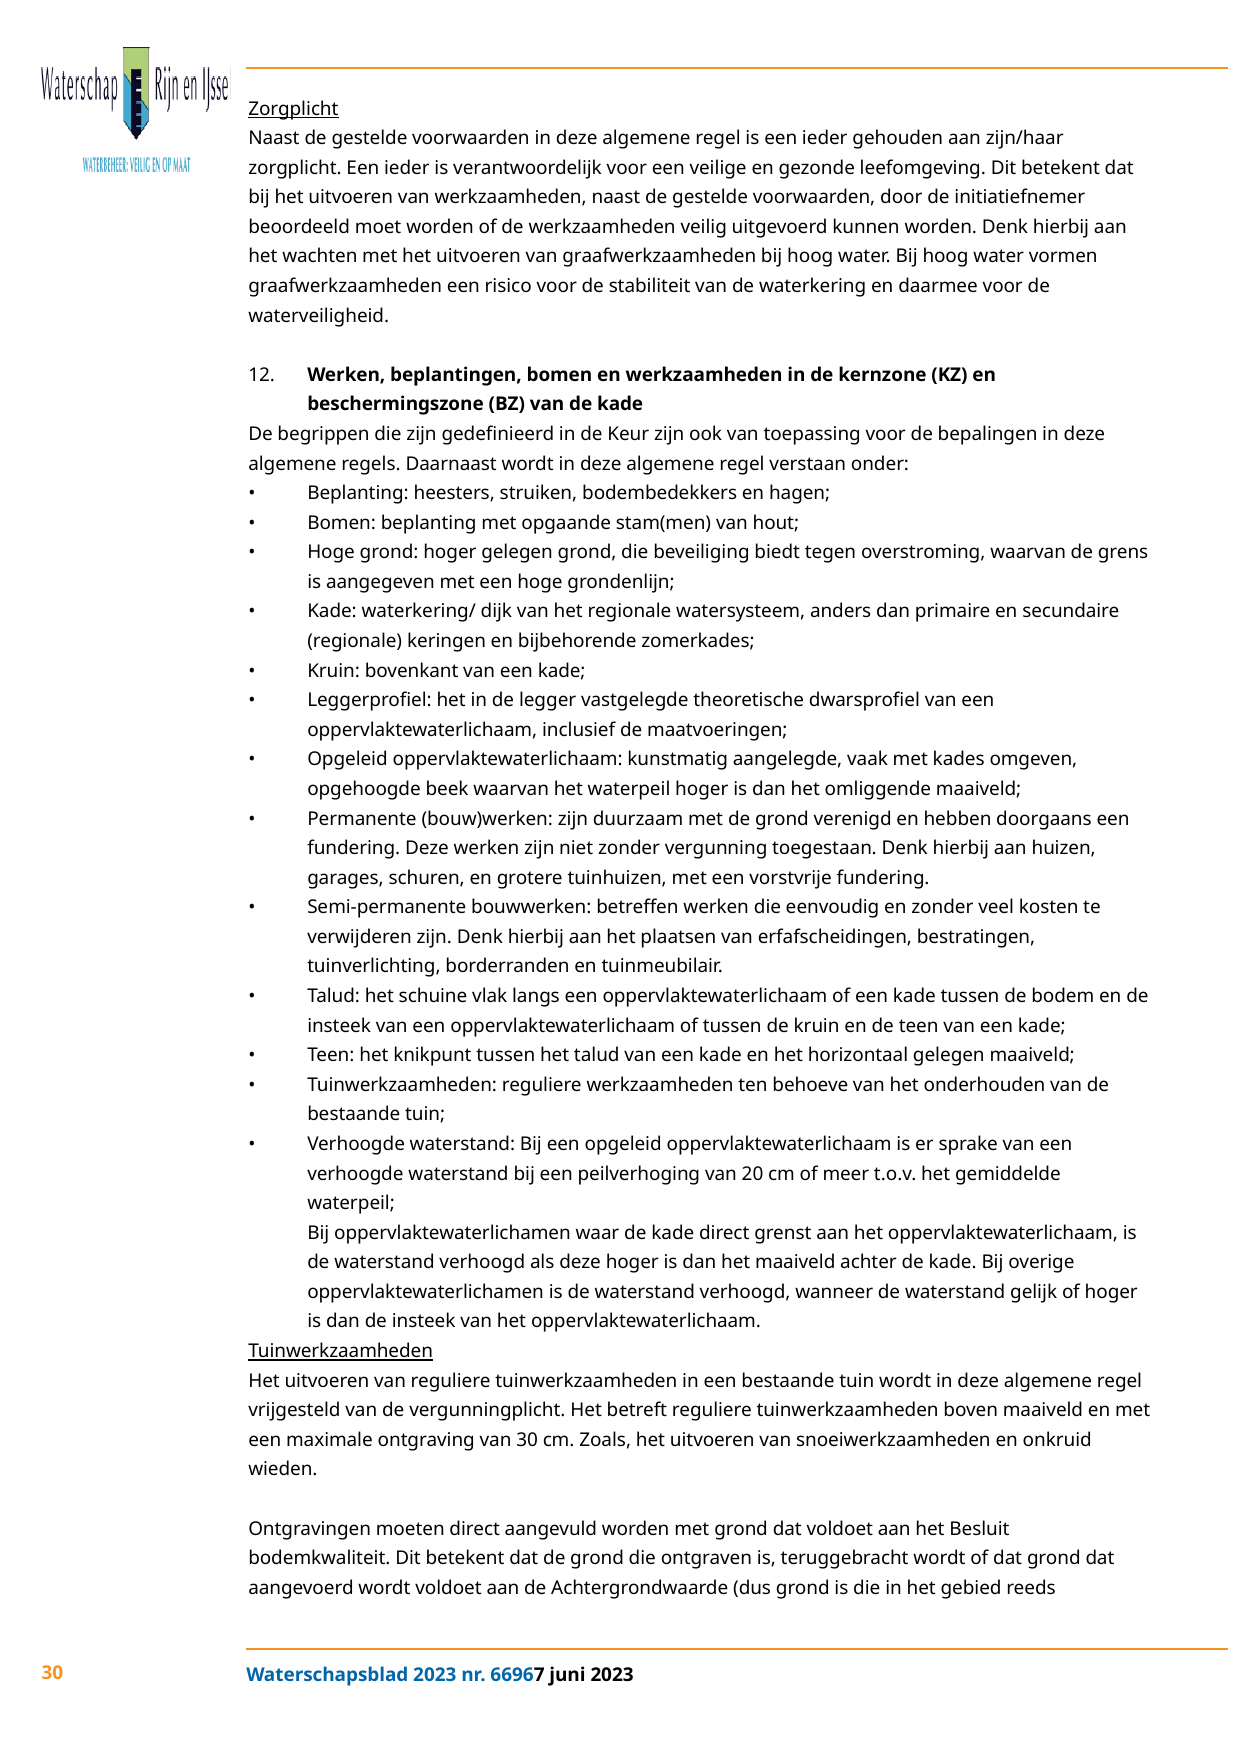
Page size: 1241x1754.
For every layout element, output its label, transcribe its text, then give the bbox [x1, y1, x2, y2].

list Talud: het schuine vlak langs een oppervlaktewaterlichaam of een kade tussen de bodem en de insteek van een oppervlaktewaterlichaam of tussen de kruin en de teen van een kade; [248, 982, 1152, 1038]
picture [41, 47, 231, 172]
list Hoge grond: hoger gelegen grond, die beveiliging biedt tegen overstroming, waarvan de grens is aangegeven met een hoge grondenlijn; [248, 538, 1152, 594]
list Bomen: beplanting met opgaande stam(men) van hout; [248, 509, 1152, 535]
list Kade: waterkering/ dijk van het regionale watersysteem, anders dan primaire en secundaire (regionale) keringen en bijbehorende zomerkades; [248, 598, 1152, 653]
list Leggerprofiel: het in de legger vastgelegde theoretische dwarsprofiel van een oppervlaktewaterlichaam, inclusief de maatvoeringen; [248, 686, 1152, 742]
list Verhoogde waterstand: Bij een opgeleid oppervlaktewaterlichaam is er sprake van een verhoogde waterstand bij een peilverhoging van 20 cm of meer t.o.v. het gemiddelde waterpeil; [248, 1130, 1152, 1215]
list Opgeleid oppervlaktewaterlichaam: kunstmatig aangelegde, vaak met kades omgeven, opgehoogde beek waarvan het waterpeil hoger is dan het omliggende maaiveld; [248, 746, 1152, 801]
text De begrippen die zijn gedefinieerd in de Keur zijn ook van toepassing voor de bepalingen in deze algemene regels. Daarnaast wordt in deze algemene regel verstaan onder: [248, 420, 1152, 476]
list Tuinwerkzaamheden: reguliere werkzaamheden ten behoeve van het onderhouden van de bestaande tuin; [248, 1071, 1152, 1126]
list Teen: het knikpunt tussen het talud van een kade en het horizontaal gelegen maaiveld; [248, 1041, 1152, 1067]
list Kruin: bovenkant van een kade; [248, 657, 1152, 683]
text Het uitvoeren van reguliere tuinwerkzaamheden in een bestaande tuin wordt in deze algemene regel vrijgesteld van de vergunningplicht. Het betreft reguliere tuinwerkzaamheden boven maaiveld en met een maximale ontgraving van 30 cm. Zoals, het uitvoeren van snoeiwerkzaamheden en onkruid wieden. [248, 1367, 1152, 1481]
list Semi-permanente bouwwerken: betreffen werken die eenvoudig en zonder veel kosten te verwijderen zijn. Denk hierbij aan het plaatsen van erfafscheidingen, bestratingen, tuinverlichting, borderranden en tuinmeubilair. [248, 893, 1152, 978]
text Ontgravingen moeten direct aangevuld worden met grond dat voldoet aan het Besluit bodemkwaliteit. Dit betekent dat de grond die ontgraven is, teruggebracht wordt of dat grond dat aangevoerd wordt voldoet aan de Achtergrondwaarde (dus grond is die in het gebied reeds [248, 1515, 1152, 1600]
text Zorgplicht [248, 95, 1152, 121]
list Werken, beplantingen, bomen en werkzaamheden in de kernzone (KZ) en beschermingszone (BZ) van de kade [248, 361, 1152, 416]
list Bij oppervlaktewaterlichamen waar de kade direct grenst aan het oppervlaktewaterlichaam, is de waterstand verhoogd als deze hoger is dan het maaiveld achter de kade. Bij overige oppervlaktewaterlichamen is de waterstand verhoogd, wanneer de waterstand gelijk of hoger is dan de insteek van het oppervlaktewaterlichaam. [248, 1219, 1152, 1333]
list Beplanting: heesters, struiken, bodembedekkers en hagen; [248, 479, 1152, 505]
text Tuinwerkzaamheden [248, 1337, 1152, 1363]
list Permanente (bouw)werken: zijn duurzaam met de grond verenigd en hebben doorgaans een fundering. Deze werken zijn niet zonder vergunning toegestaan. Denk hierbij aan huizen, garages, schuren, en grotere tuinhuizen, met een vorstvrije fundering. [248, 805, 1152, 890]
text Naast de gestelde voorwaarden in deze algemene regel is een ieder gehouden aan zijn/haar zorgplicht. Een ieder is verantwoordelijk voor een veilige en gezonde leefomgeving. Dit betekent dat bij het uitvoeren van werkzaamheden, naast de gestelde voorwaarden, door de initiatiefnemer beoordeeld moet worden of de werkzaamheden veilig uitgevoerd kunnen worden. Denk hierbij aan het wachten met het uitvoeren van graafwerkzaamheden bij hoog water. Bij hoog water vormen graafwerkzaamheden een risico voor de stabiliteit van de waterkering en daarmee voor de waterveiligheid. [248, 124, 1152, 328]
